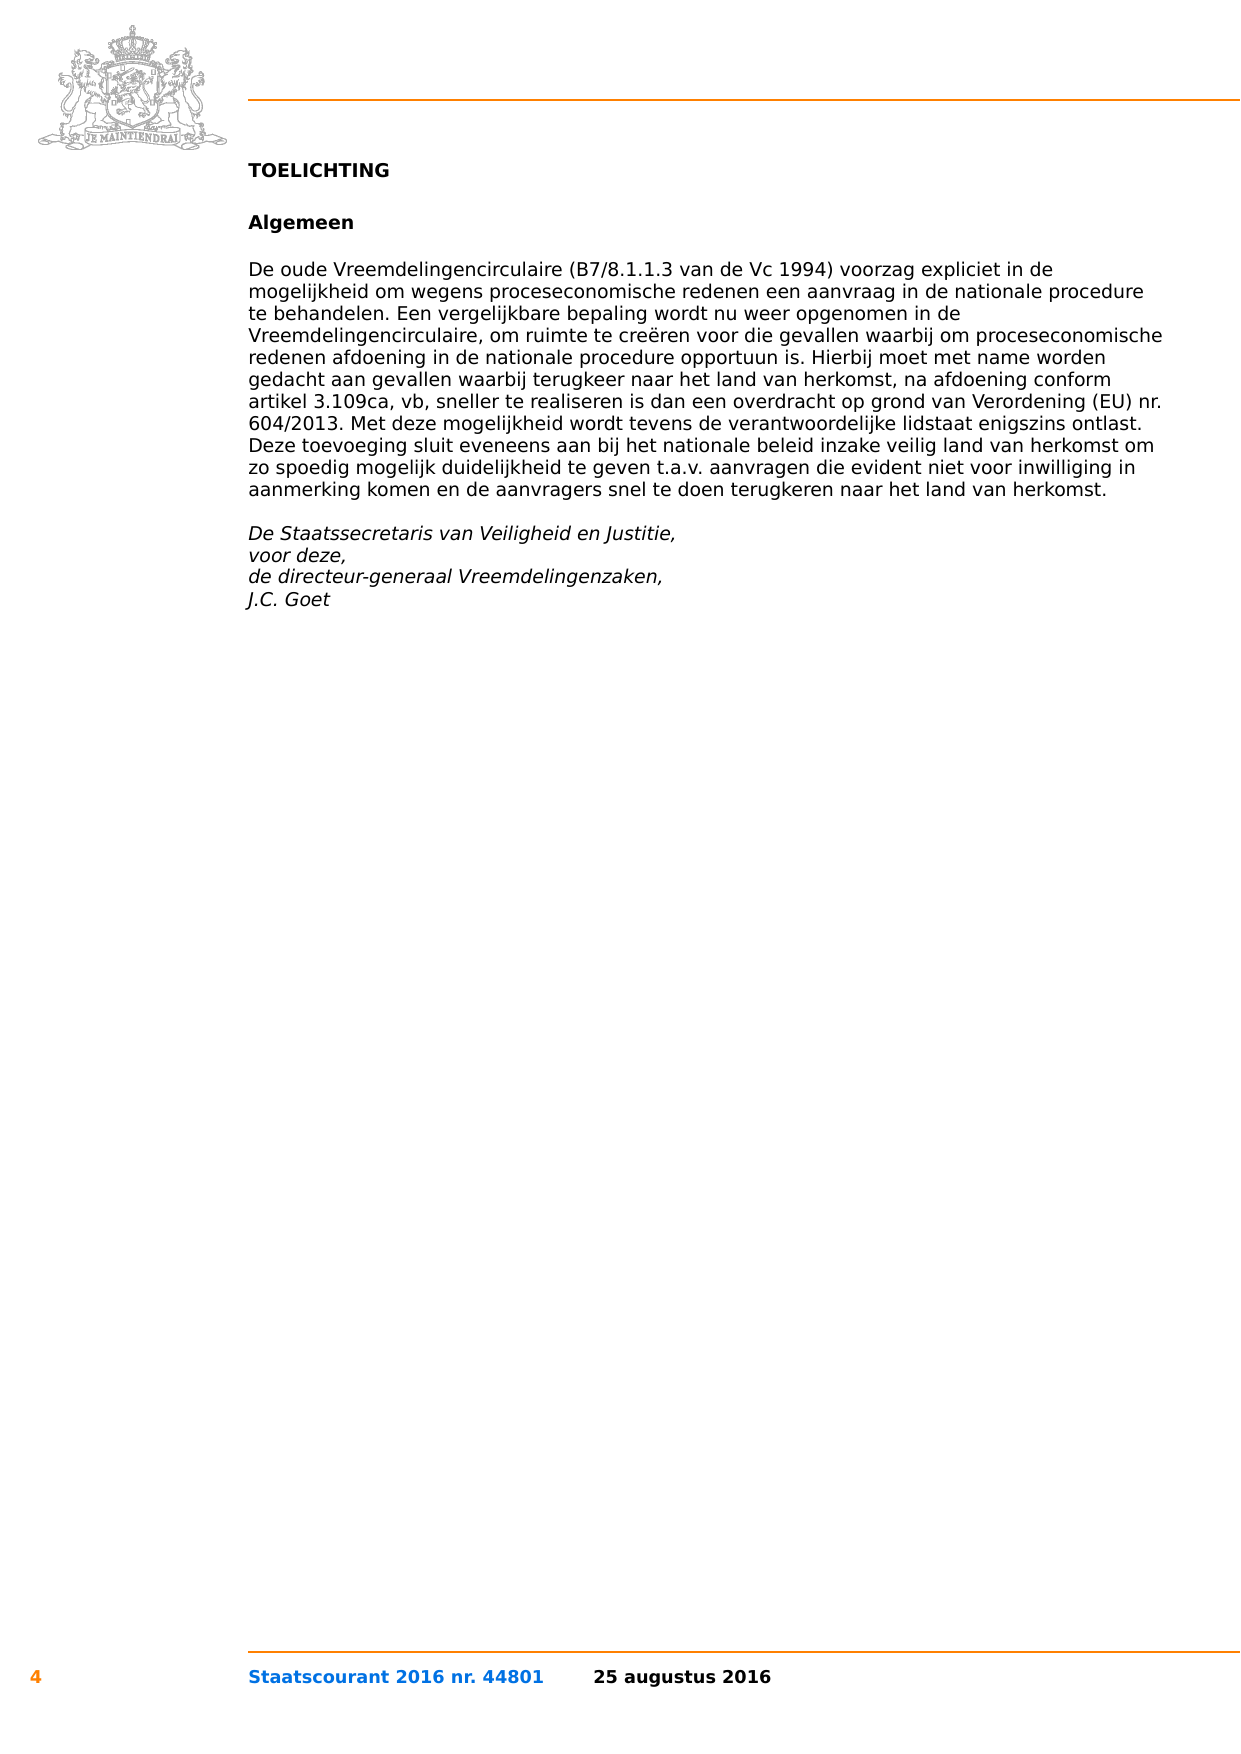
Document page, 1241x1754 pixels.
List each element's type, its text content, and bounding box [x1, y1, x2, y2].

text De oude Vreemdelingencirculaire (B7/8.1.1.3 van de Vc 1994) voorzag expliciet in de mogelijkheid om wegens proceseconomische redenen een aanvraag in de nationale procedure te behandelen. Een vergelijkbare bepaling wordt nu weer opgenomen in de Vreemdelingencirculaire, om ruimte te creëren voor die gevallen waarbij om proceseconomische redenen afdoening in de nationale procedure opportuun is. Hierbij moet met name worden gedacht aan gevallen waarbij terugkeer naar het land van herkomst, na afdoening conform artikel 3.109ca, vb, sneller te realiseren is dan een overdracht op grond van Verordening (EU) nr. 604/2013. Met deze mogelijkheid wordt tevens de verantwoordelijke lidstaat enigszins ontlast. Deze toevoeging sluit eveneens aan bij het nationale beleid inzake veilig land van herkomst om zo spoedig mogelijk duidelijkheid te geven t.a.v. aanvragen die evident niet voor inwilliging in aanmerking komen en de aanvragers snel te doen terugkeren naar het land van herkomst. [248, 259, 1163, 501]
text De Staatssecretaris van Veiligheid en Justitie, voor deze, de directeur-generaal Vreemdelingenzaken, J.C. Goet [248, 522, 1163, 610]
subtitle Algemeen [248, 212, 1163, 234]
picture [38, 25, 227, 150]
subtitle TOELICHTING [248, 160, 1163, 182]
